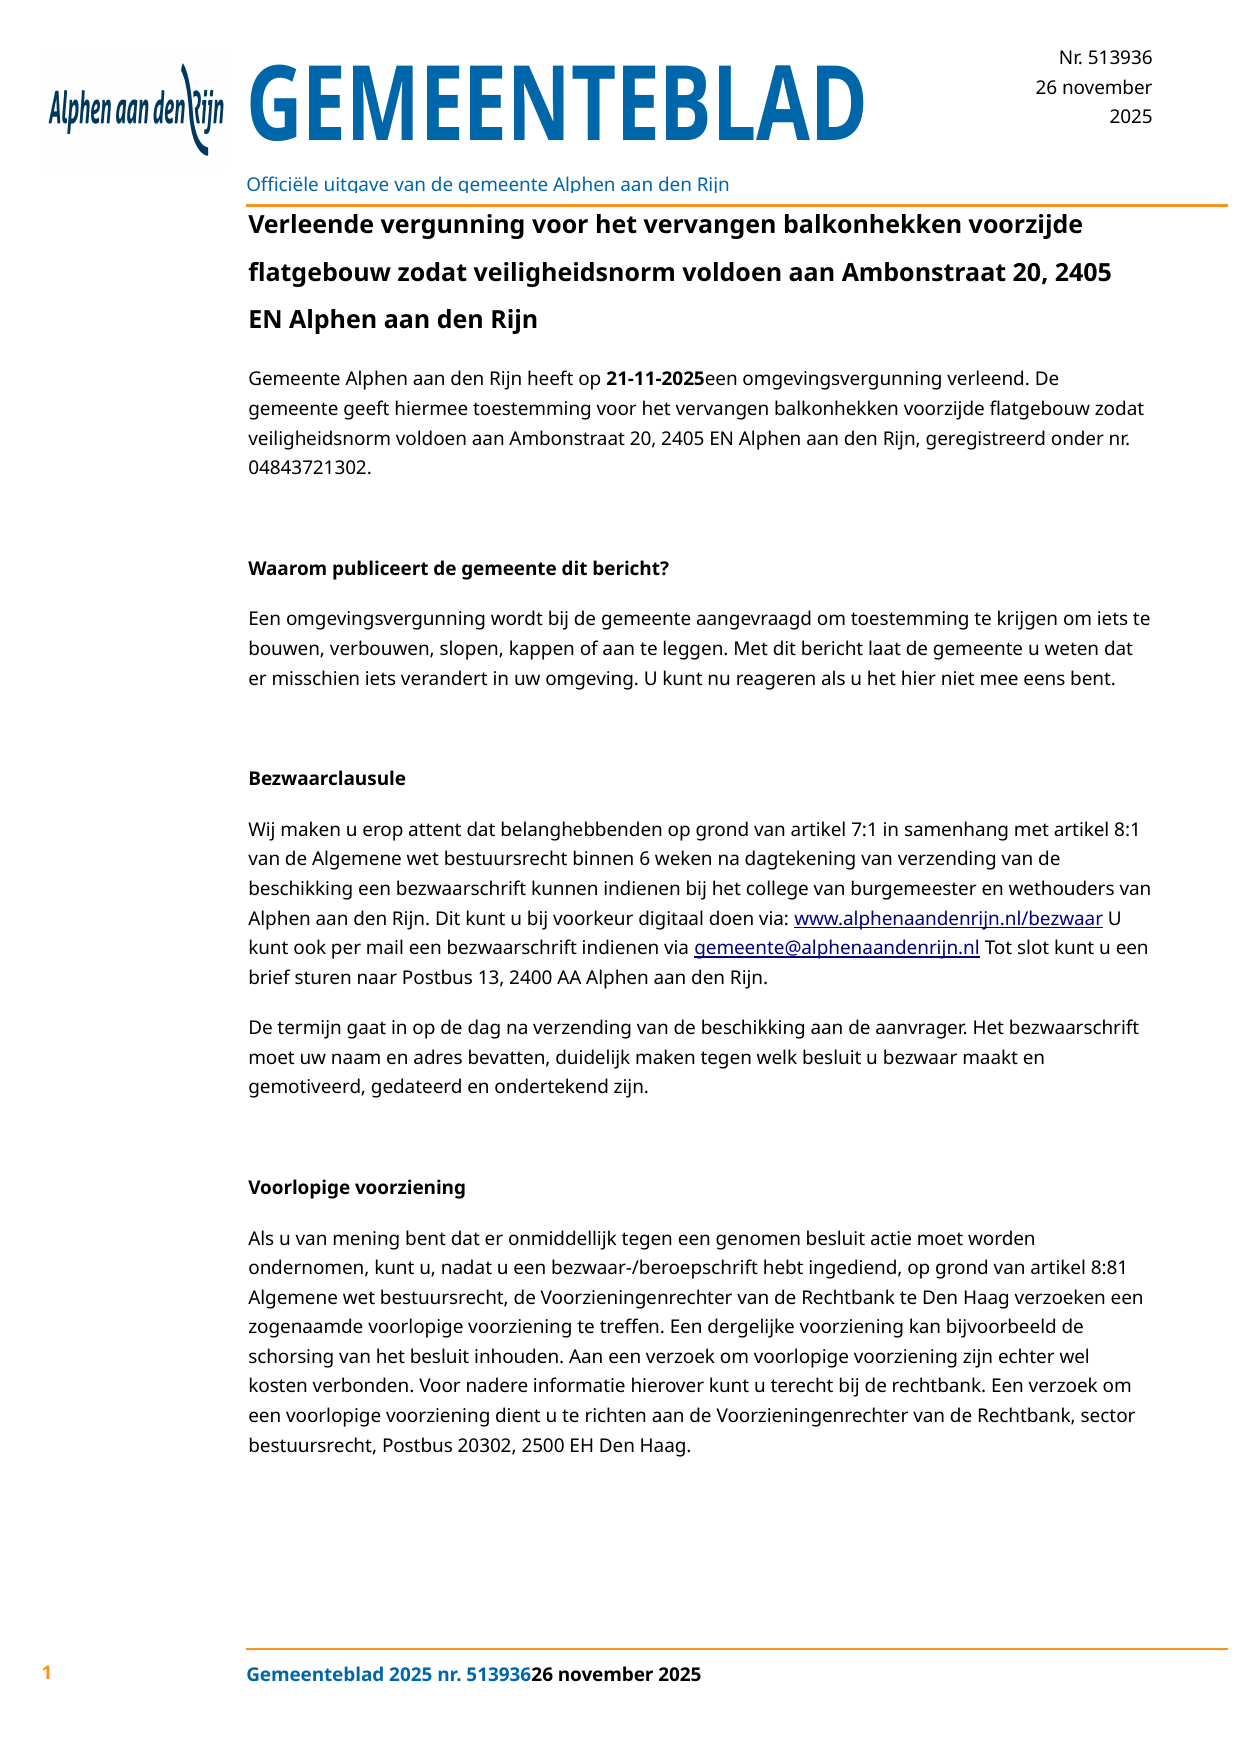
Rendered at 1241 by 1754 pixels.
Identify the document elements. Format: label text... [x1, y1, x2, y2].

text Bezwaarclausule [248, 766, 1152, 791]
picture [41, 47, 231, 172]
text Waarom publiceert de gemeente dit bericht? [248, 555, 1152, 581]
text Verleende vergunning voor het vervangen balkonhekken voorzijde flatgebouw zodat veiligheidsnorm voldoen aan Ambonstraat 20, 2405 EN Alphen aan den Rijn [248, 207, 1152, 336]
text Een omgevingsvergunning wordt bij de gemeente aangevraagd om toestemming te krijgen om iets te bouwen, verbouwen, slopen, kappen of aan te leggen. Met dit bericht laat de gemeente u weten dat er misschien iets verandert in uw omgeving. U kunt nu reageren als u het hier niet mee eens bent. [248, 606, 1152, 690]
text Gemeente Alphen aan den Rijn heeft op 21-11-2025een omgevingsvergunning verleend. De gemeente geeft hiermee toestemming voor het vervangen balkonhekken voorzijde flatgebouw zodat veiligheidsnorm voldoen aan Ambonstraat 20, 2405 EN Alphen aan den Rijn, geregistreerd onder nr. 04843721302. [248, 366, 1152, 480]
text Als u van mening bent dat er onmiddellijk tegen een genomen besluit actie moet worden ondernomen, kunt u, nadat u een bezwaar-/beroepschrift hebt ingediend, op grond van artikel 8:81 Algemene wet bestuursrecht, de Voorzieningenrechter van de Rechtbank te Den Haag verzoeken een zogenaamde voorlopige voorziening te treffen. Een dergelijke voorziening kan bijvoorbeeld de schorsing van het besluit inhouden. Aan een verzoek om voorlopige voorziening zijn echter wel kosten verbonden. Voor nadere informatie hierover kunt u terecht bij de rechtbank. Een verzoek om een voorlopige voorziening dient u te richten aan de Voorzieningenrechter van de Rechtbank, sector bestuursrecht, Postbus 20302, 2500 EH Den Haag. [248, 1225, 1152, 1457]
text Voorlopige voorziening [248, 1174, 1152, 1200]
text De termijn gaat in op de dag na verzending van de beschikking aan de aanvrager. Het bezwaarschrift moet uw naam en adres bevatten, duidelijk maken tegen welk besluit u bezwaar maakt en gemotiveerd, gedateerd en ondertekend zijn. [248, 1014, 1152, 1099]
text Wij maken u erop attent dat belanghebbenden op grond van artikel 7:1 in samenhang met artikel 8:1 van de Algemene wet bestuursrecht binnen 6 weken na dagtekening van verzending van de beschikking een bezwaarschrift kunnen indienen bij het college van burgemeester en wethouders van Alphen aan den Rijn. Dit kunt u bij voorkeur digitaal doen via: www.alphenaandenrijn.nl/bezwaar U kunt ook per mail een bezwaarschrift indienen via gemeente@alphenaandenrijn.nl Tot slot kunt u een brief sturen naar Postbus 13, 2400 AA Alphen aan den Rijn. [248, 816, 1152, 989]
